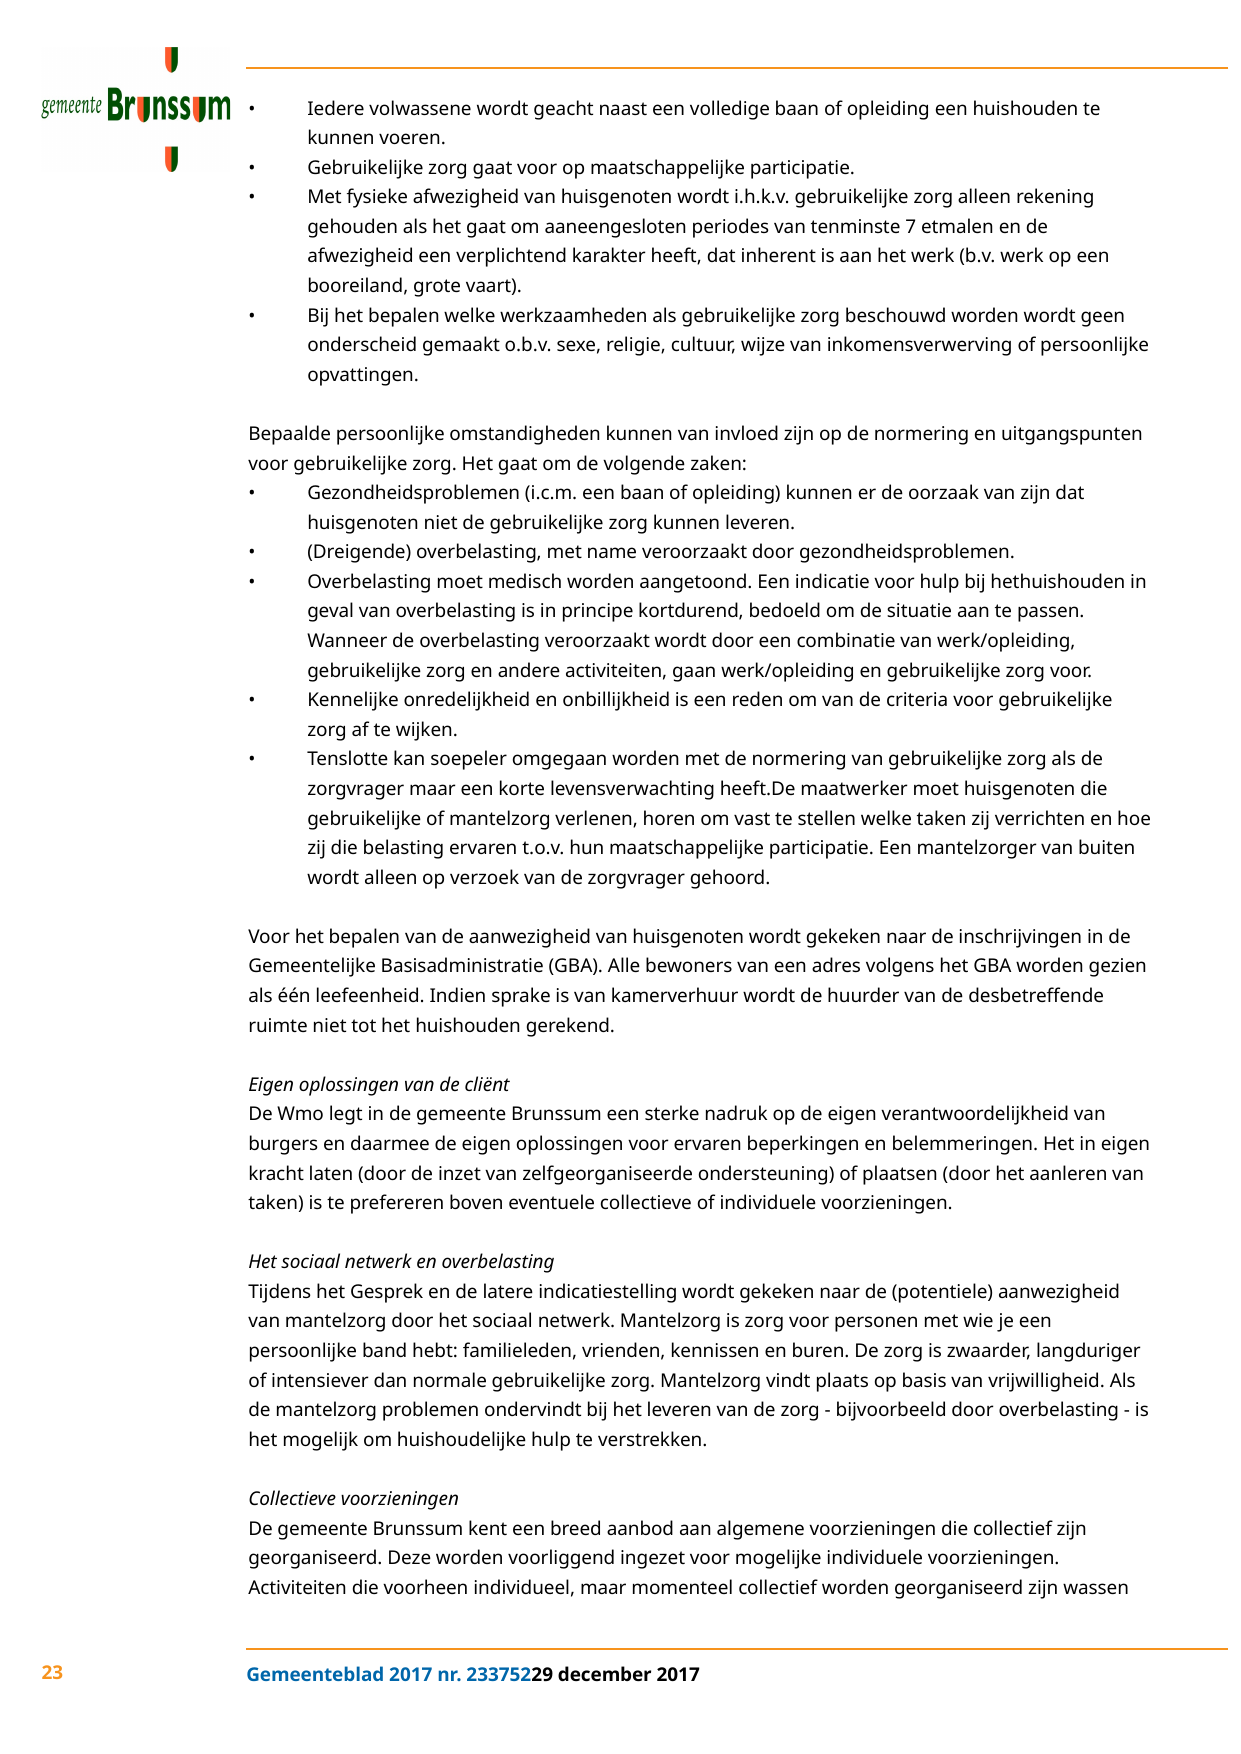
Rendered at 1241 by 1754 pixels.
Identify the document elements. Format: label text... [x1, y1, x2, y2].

list Gezondheidsproblemen (i.c.m. een baan of opleiding) kunnen er de oorzaak van zijn dat huisgenoten niet de gebruikelijke zorg kunnen leveren. [248, 479, 1152, 535]
list Bij het bepalen welke werkzaamheden als gebruikelijke zorg beschouwd worden wordt geen onderscheid gemaakt o.b.v. sexe, religie, cultuur, wijze van inkomensverwerving of persoonlijke opvattingen. [248, 302, 1152, 387]
text Het sociaal netwerk en overbelasting [248, 1248, 1152, 1274]
text Voor het bepalen van de aanwezigheid van huisgenoten wordt gekeken naar de inschrijvingen in de Gemeentelijke Basisadministratie (GBA). Alle bewoners van een adres volgens het GBA worden gezien als één leefeenheid. Indien sprake is van kamerverhuur wordt de huurder van de desbetreffende ruimte niet tot het huishouden gerekend. [248, 923, 1152, 1038]
list Iedere volwassene wordt geacht naast een volledige baan of opleiding een huishouden te kunnen voeren. [248, 95, 1152, 150]
list (Dreigende) overbelasting, met name veroorzaakt door gezondheidsproblemen. [248, 538, 1152, 564]
text of intensiever dan normale gebruikelijke zorg. Mantelzorg vindt plaats op basis van vrijwilligheid. Als de mantelzorg problemen ondervindt bij het leveren van de zorg - bijvoorbeeld door overbelasting - is het mogelijk om huishoudelijke hulp te verstrekken. [248, 1367, 1152, 1452]
text Tijdens het Gesprek en de latere indicatiestelling wordt gekeken naar de (potentiele) aanwezigheid van mantelzorg door het sociaal netwerk. Mantelzorg is zorg voor personen met wie je een persoonlijke band hebt: familieleden, vrienden, kennissen en buren. De zorg is zwaarder, langduriger [248, 1278, 1152, 1363]
list Tenslotte kan soepeler omgegaan worden met de normering van gebruikelijke zorg als de zorgvrager maar een korte levensverwachting heeft.De maatwerker moet huisgenoten die gebruikelijke of mantelzorg verlenen, horen om vast te stellen welke taken zij verrichten en hoe zij die belasting ervaren t.o.v. hun maatschappelijke participatie. Een mantelzorger van buiten wordt alleen op verzoek van de zorgvrager gehoord. [248, 746, 1152, 890]
text Eigen oplossingen van de cliënt [248, 1071, 1152, 1097]
text Collectieve voorzieningen [248, 1485, 1152, 1511]
text De Wmo legt in de gemeente Brunssum een sterke nadruk op de eigen verantwoordelijkheid van burgers en daarmee de eigen oplossingen voor ervaren beperkingen en belemmeringen. Het in eigen kracht laten (door de inzet van zelfgeorganiseerde ondersteuning) of plaatsen (door het aanleren van taken) is te prefereren boven eventuele collectieve of individuele voorzieningen. [248, 1101, 1152, 1215]
list Gebruikelijke zorg gaat voor op maatschappelijke participatie. [248, 154, 1152, 180]
list Overbelasting moet medisch worden aangetoond. Een indicatie voor hulp bij hethuishouden in geval van overbelasting is in principe kortdurend, bedoeld om de situatie aan te passen. Wanneer de overbelasting veroorzaakt wordt door een combinatie van werk/opleiding, gebruikelijke zorg en andere activiteiten, gaan werk/opleiding en gebruikelijke zorg voor. [248, 568, 1152, 683]
list Met fysieke afwezigheid van huisgenoten wordt i.h.k.v. gebruikelijke zorg alleen rekening gehouden als het gaat om aaneengesloten periodes van tenminste 7 etmalen en de afwezigheid een verplichtend karakter heeft, dat inherent is aan het werk (b.v. werk op een booreiland, grote vaart). [248, 183, 1152, 298]
list Kennelijke onredelijkheid en onbillijkheid is een reden om van de criteria voor gebruikelijke zorg af te wijken. [248, 686, 1152, 742]
text Bepaalde persoonlijke omstandigheden kunnen van invloed zijn op de normering en uitgangspunten voor gebruikelijke zorg. Het gaat om de volgende zaken: [248, 420, 1152, 476]
text De gemeente Brunssum kent een breed aanbod aan algemene voorzieningen die collectief zijn georganiseerd. Deze worden voorliggend ingezet voor mogelijke individuele voorzieningen. Activiteiten die voorheen individueel, maar momenteel collectief worden georganiseerd zijn wassen [248, 1515, 1152, 1600]
picture [41, 47, 231, 172]
